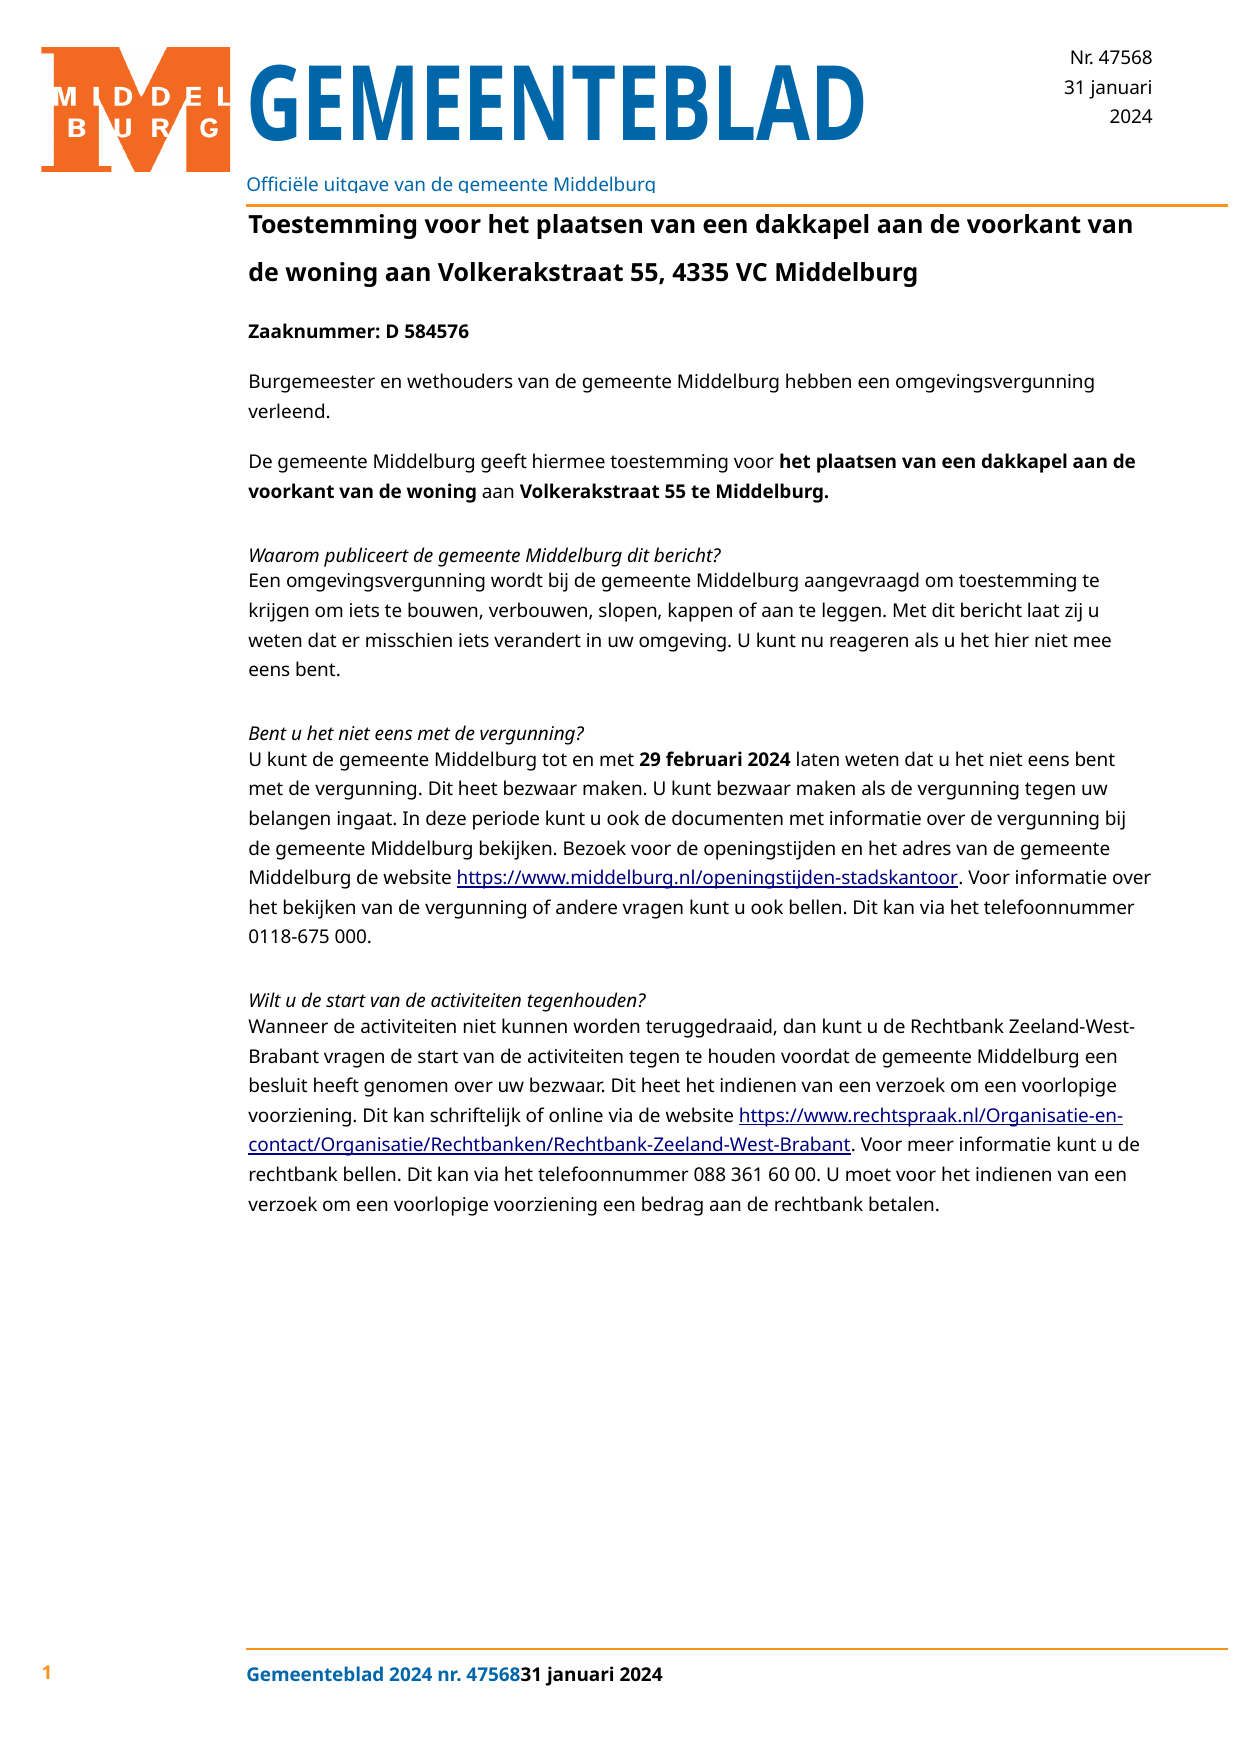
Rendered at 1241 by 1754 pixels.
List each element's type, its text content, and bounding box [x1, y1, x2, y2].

text Wanneer de activiteiten niet kunnen worden teruggedraaid, dan kunt u de Rechtbank Zeeland-West-Brabant vragen de start van de activiteiten tegen te houden voordat de gemeente Middelburg een besluit heeft genomen over uw bezwaar. Dit heet het indienen van een verzoek om een voorlopige voorziening. Dit kan schriftelijk of online via de website https://www.rechtspraak.nl/Organisatie-en-contact/Organisatie/Rechtbanken/Rechtbank-Zeeland-West-Brabant. Voor meer informatie kunt u de rechtbank bellen. Dit kan via het telefoonnummer 088 361 60 00. U moet voor het indienen van een verzoek om een voorlopige voorziening een bedrag aan de rechtbank betalen. [248, 1013, 1152, 1216]
text Waarom publiceert de gemeente Middelburg dit bericht? [248, 542, 1152, 568]
text Toestemming voor het plaatsen van een dakkapel aan de voorkant van de woning aan Volkerakstraat 55, 4335 VC Middelburg [248, 207, 1152, 288]
text Een omgevingsvergunning wordt bij de gemeente Middelburg aangevraagd om toestemming te krijgen om iets te bouwen, verbouwen, slopen, kappen of aan te leggen. Met dit bericht laat zij u weten dat er misschien iets verandert in uw omgeving. U kunt nu reageren als u het hier niet mee eens bent. [248, 568, 1152, 682]
text De gemeente Middelburg geeft hiermee toestemming voor het plaatsen van een dakkapel aan de voorkant van de woning aan Volkerakstraat 55 te Middelburg. [248, 448, 1152, 504]
picture [41, 47, 231, 172]
text Burgemeester en wethouders van de gemeente Middelburg hebben een omgevingsvergunning verleend. [248, 368, 1152, 424]
text Zaaknummer: D 584576 [248, 318, 1152, 344]
text Bent u het niet eens met de vergunning? [248, 720, 1152, 746]
text Wilt u de start van de activiteiten tegenhouden? [248, 987, 1152, 1013]
text U kunt de gemeente Middelburg tot en met 29 februari 2024 laten weten dat u het niet eens bent met de vergunning. Dit heet bezwaar maken. U kunt bezwaar maken als de vergunning tegen uw belangen ingaat. In deze periode kunt u ook de documenten met informatie over de vergunning bij de gemeente Middelburg bekijken. Bezoek voor de openingstijden en het adres van de gemeente Middelburg de website https://www.middelburg.nl/openingstijden-stadskantoor. Voor informatie over het bekijken van de vergunning of andere vragen kunt u ook bellen. Dit kan via het telefoonnummer 0118-675 000. [248, 746, 1152, 949]
